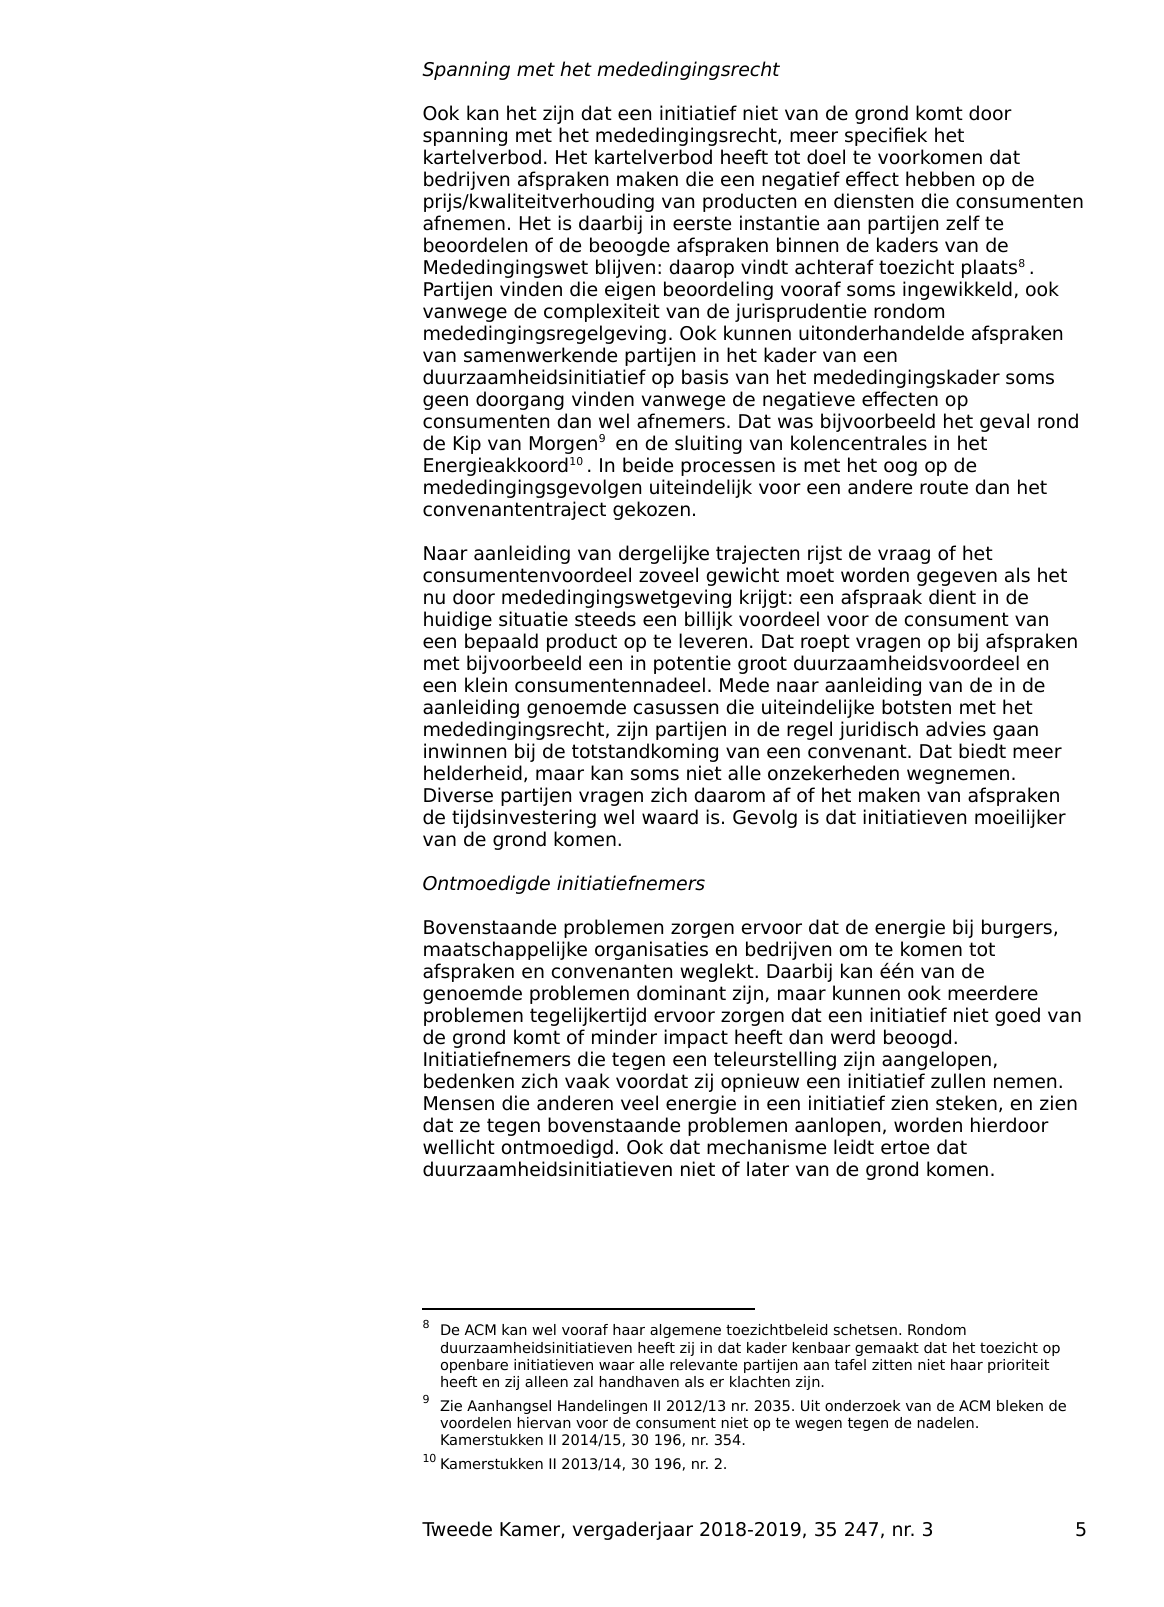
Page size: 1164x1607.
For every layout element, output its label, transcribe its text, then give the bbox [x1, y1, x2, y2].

text Naar aanleiding van dergelijke trajecten rijst de vraag of het consumentenvoordeel zoveel gewicht moet worden gegeven als het nu door mededingingswetgeving krijgt: een afspraak dient in de huidige situatie steeds een billijk voordeel voor de consument van een bepaald product op te leveren. Dat roept vragen op bij afspraken met bijvoorbeeld een in potentie groot duurzaamheidsvoordeel en een klein consumentennadeel. Mede naar aanleiding van de in de aanleiding genoemde casussen die uiteindelijke botsten met het mededingingsrecht, zijn partijen in de regel juridisch advies gaan inwinnen bij de totstandkoming van een convenant. Dat biedt meer helderheid, maar kan soms niet alle onzekerheden wegnemen. Diverse partijen vragen zich daarom af of het maken van afspraken de tijdsinvestering wel waard is. Gevolg is dat initiatieven moeilijker van de grond komen. [422, 543, 1087, 851]
text Ook kan het zijn dat een initiatief niet van de grond komt door spanning met het mededingingsrecht, meer specifiek het kartelverbod. Het kartelverbod heeft tot doel te voorkomen dat bedrijven afspraken maken die een negatief effect hebben op de prijs/kwaliteitverhouding van producten en diensten die consumenten afnemen. Het is daarbij in eerste instantie aan partijen zelf te beoordelen of de beoogde afspraken binnen de kaders van de Mededingingswet blijven: daarop vindt achteraf toezicht plaats. Partijen vinden die eigen beoordeling vooraf soms ingewikkeld, ook vanwege de complexiteit van de jurisprudentie rondom mededingingsregelgeving. Ook kunnen uitonderhandelde afspraken van samenwerkende partijen in het kader van een duurzaamheidsinitiatief op basis van het mededingingskader soms geen doorgang vinden vanwege de negatieve effecten op consumenten dan wel afnemers. Dat was bijvoorbeeld het geval rond de Kip van Morgen en de sluiting van kolencentrales in het Energieakkoord. In beide processen is met het oog op de mededingingsgevolgen uiteindelijk voor een andere route dan het convenantentraject gekozen. [422, 103, 1087, 521]
text Bovenstaande problemen zorgen ervoor dat de energie bij burgers, maatschappelijke organisaties en bedrijven om te komen tot afspraken en convenanten weglekt. Daarbij kan één van de genoemde problemen dominant zijn, maar kunnen ook meerdere problemen tegelijkertijd ervoor zorgen dat een initiatief niet goed van de grond komt of minder impact heeft dan werd beoogd. Initiatiefnemers die tegen een teleurstelling zijn aangelopen, bedenken zich vaak voordat zij opnieuw een initiatief zullen nemen. Mensen die anderen veel energie in een initiatief zien steken, en zien dat ze tegen bovenstaande problemen aanlopen, worden hierdoor wellicht ontmoedigd. Ook dat mechanisme leidt ertoe dat duurzaamheidsinitiatieven niet of later van de grond komen. [422, 917, 1087, 1181]
text De ACM kan wel vooraf haar algemene toezichtbeleid schetsen. Rondom duurzaamheidsinitiatieven heeft zij in dat kader kenbaar gemaakt dat het toezicht op openbare initiatieven waar alle relevante partijen aan tafel zitten niet haar prioriteit heeft en zij alleen zal handhaven als er klachten zijn. [422, 1318, 1087, 1391]
subtitle Ontmoedigde initiatiefnemers [422, 873, 1087, 895]
subtitle Spanning met het mededingingsrecht [422, 59, 1087, 81]
text Kamerstukken II 2013/14, 30 196, nr. 2. [422, 1452, 1087, 1474]
text Zie Aanhangsel Handelingen II 2012/13 nr. 2035. Uit onderzoek van de ACM bleken de voordelen hiervan voor de consument niet op te wegen tegen de nadelen. Kamerstukken II 2014/15, 30 196, nr. 354. [422, 1393, 1087, 1449]
